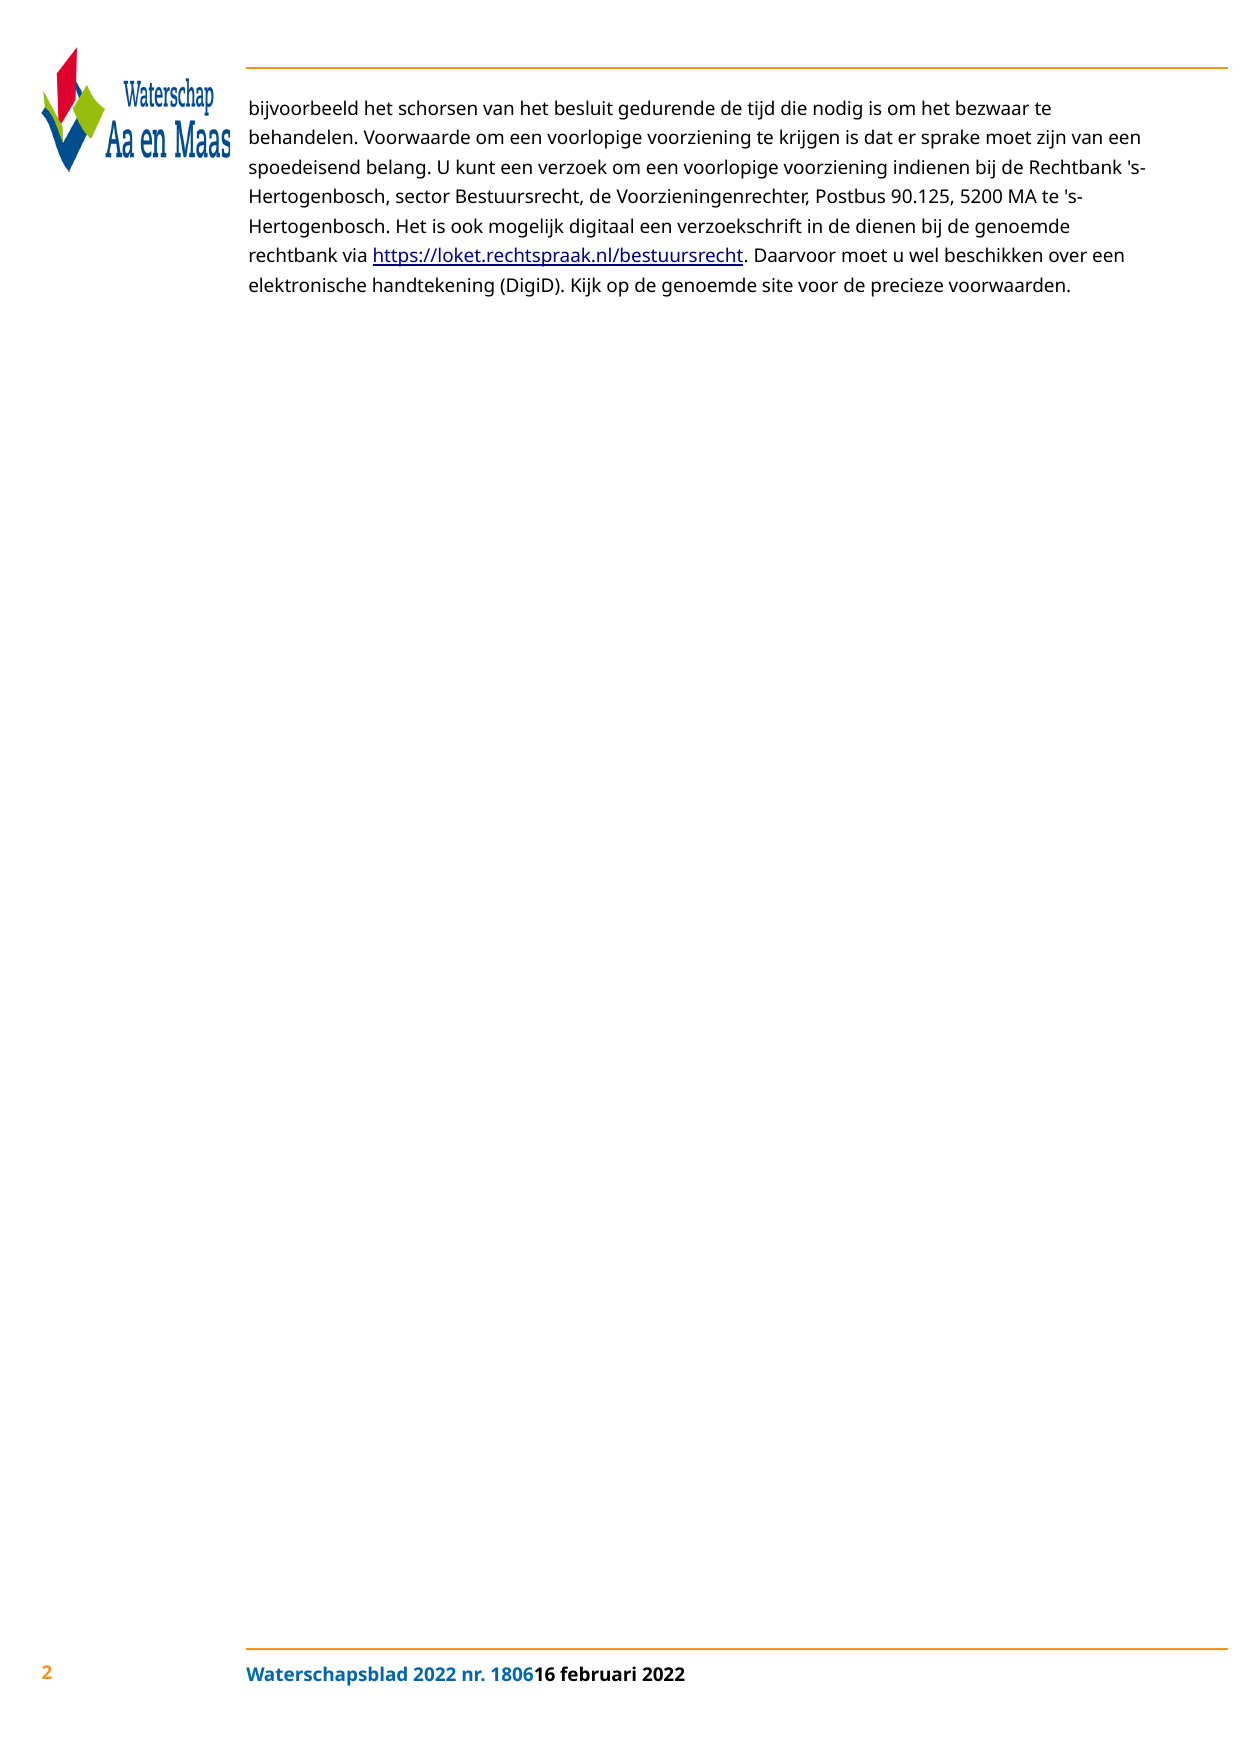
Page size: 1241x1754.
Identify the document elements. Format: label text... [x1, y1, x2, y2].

picture [41, 47, 231, 172]
text bijvoorbeeld het schorsen van het besluit gedurende de tijd die nodig is om het bezwaar te behandelen. Voorwaarde om een voorlopige voorziening te krijgen is dat er sprake moet zijn van een spoedeisend belang. U kunt een verzoek om een voorlopige voorziening indienen bij de Rechtbank 's-Hertogenbosch, sector Bestuursrecht, de Voorzieningenrechter, Postbus 90.125, 5200 MA te 's-Hertogenbosch. Het is ook mogelijk digitaal een verzoekschrift in de dienen bij de genoemde rechtbank via https://loket.rechtspraak.nl/bestuursrecht. Daarvoor moet u wel beschikken over een elektronische handtekening (DigiD). Kijk op de genoemde site voor de precieze voorwaarden. [248, 95, 1152, 298]
